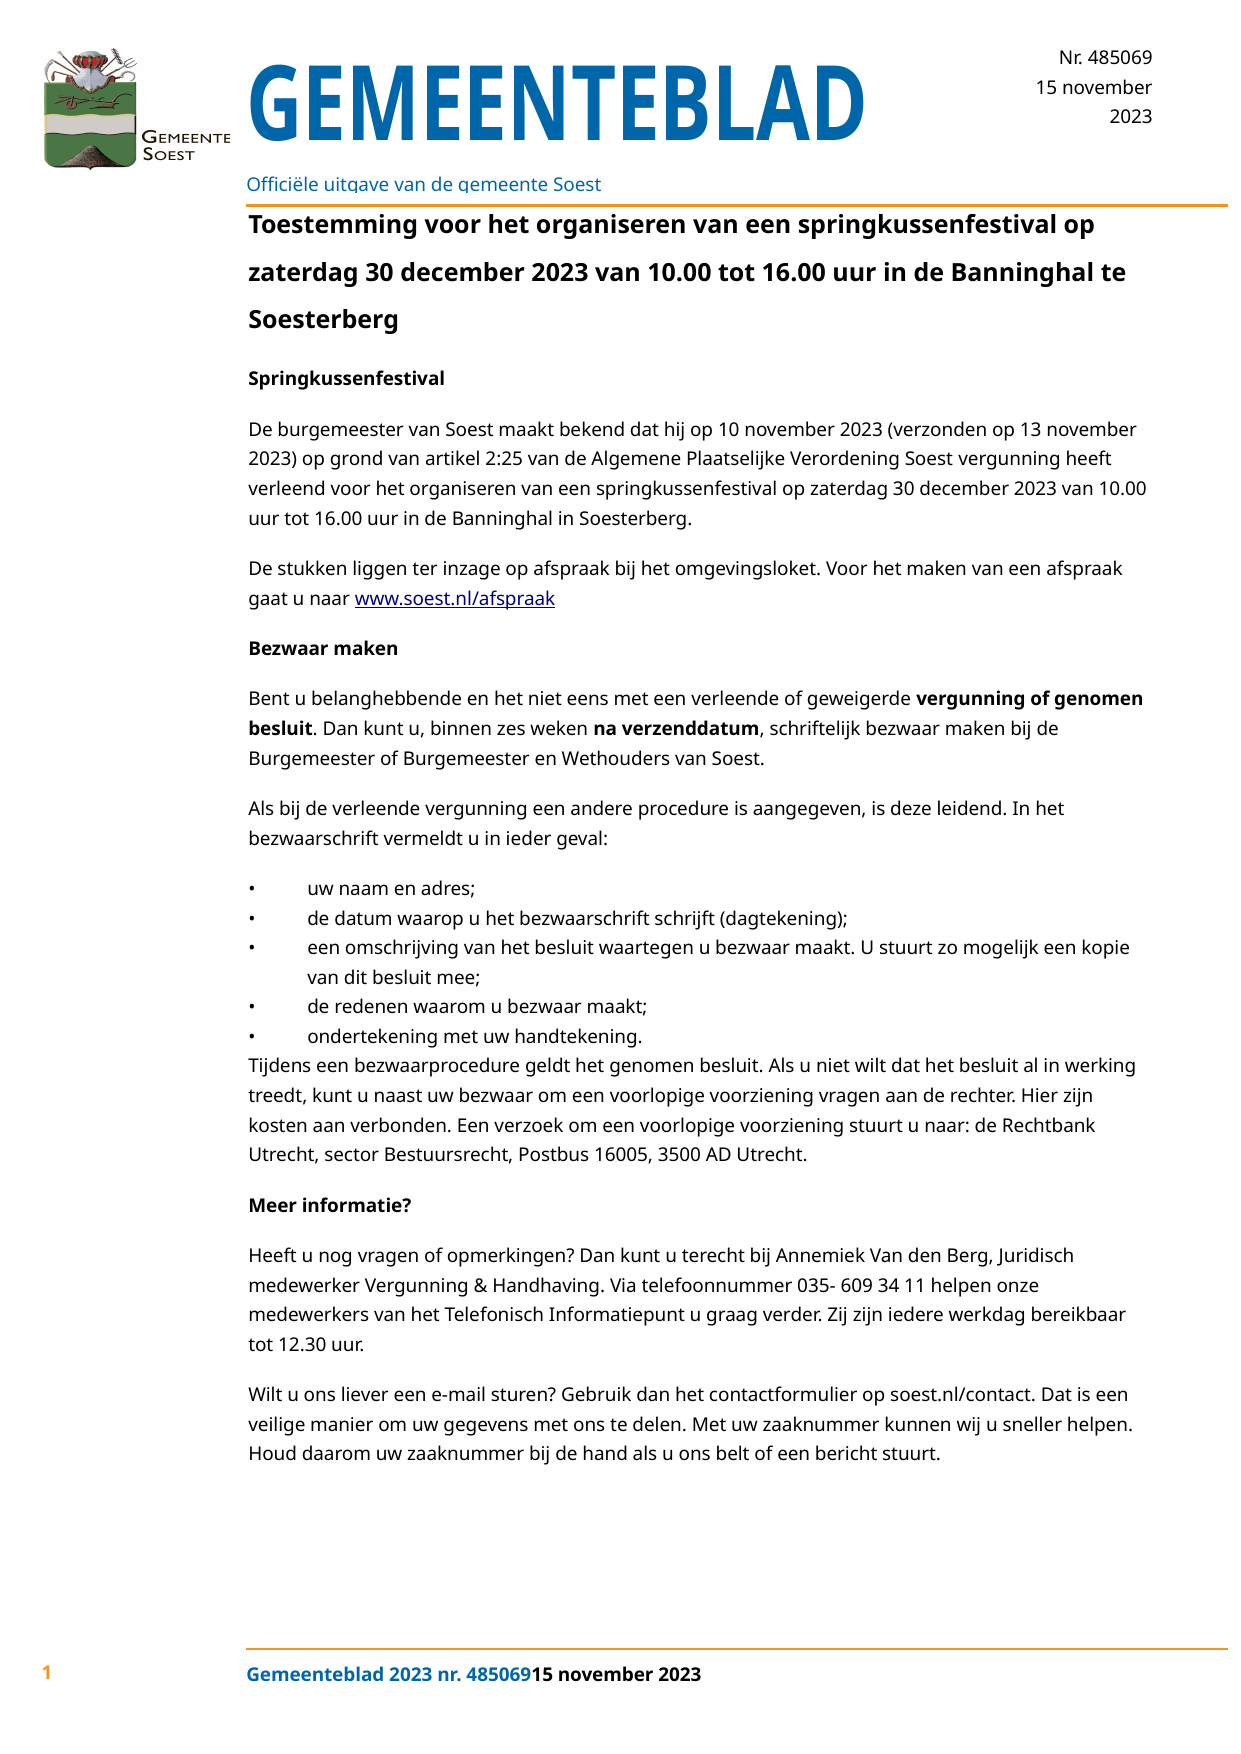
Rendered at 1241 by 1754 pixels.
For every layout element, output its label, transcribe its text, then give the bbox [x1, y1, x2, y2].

text Als bij de verleende vergunning een andere procedure is aangegeven, is deze leidend. In het bezwaarschrift vermeldt u in ieder geval: [248, 795, 1152, 850]
list ondertekening met uw handtekening. [248, 1023, 1152, 1049]
text Meer informatie? [248, 1192, 1152, 1217]
text Tijdens een bezwaarprocedure geldt het genomen besluit. Als u niet wilt dat het besluit al in werking treedt, kunt u naast uw bezwaar om een voorlopige voorziening vragen aan de rechter. Hier zijn kosten aan verbonden. Een verzoek om een voorlopige voorziening stuurt u naar: de Rechtbank Utrecht, sector Bestuursrecht, Postbus 16005, 3500 AD Utrecht. [248, 1053, 1152, 1167]
text Heeft u nog vragen of opmerkingen? Dan kunt u terecht bij Annemiek Van den Berg, Juridisch medewerker Vergunning & Handhaving. Via telefoonnummer 035- 609 34 11 helpen onze medewerkers van het Telefonisch Informatiepunt u graag verder. Zij zijn iedere werkdag bereikbaar tot 12.30 uur. [248, 1242, 1152, 1357]
text De stukken liggen ter inzage op afspraak bij het omgevingsloket. Voor het maken van een afspraak gaat u naar www.soest.nl/afspraak [248, 555, 1152, 610]
list de redenen waarom u bezwaar maakt; [248, 993, 1152, 1019]
picture [41, 47, 231, 172]
text Toestemming voor het organiseren van een springkussenfestival op zaterdag 30 december 2023 van 10.00 tot 16.00 uur in de Banninghal te Soesterberg [248, 207, 1152, 336]
list een omschrijving van het besluit waartegen u bezwaar maakt. U stuurt zo mogelijk een kopie van dit besluit mee; [248, 934, 1152, 989]
text Bent u belanghebbende en het niet eens met een verleende of geweigerde vergunning of genomen besluit. Dan kunt u, binnen zes weken na verzenddatum, schriftelijk bezwaar maken bij de Burgemeester of Burgemeester en Wethouders van Soest. [248, 686, 1152, 770]
text Wilt u ons liever een e-mail sturen? Gebruik dan het contactformulier op soest.nl/contact. Dat is een veilige manier om uw gegevens met ons te delen. Met uw zaaknummer kunnen wij u sneller helpen. Houd daarom uw zaaknummer bij de hand als u ons belt of een bericht stuurt. [248, 1381, 1152, 1466]
list uw naam en adres; [248, 875, 1152, 901]
list de datum waarop u het bezwaarschrift schrijft (dagtekening); [248, 905, 1152, 930]
text De burgemeester van Soest maakt bekend dat hij op 10 november 2023 (verzonden op 13 november 2023) op grond van artikel 2:25 van de Algemene Plaatselijke Verordening Soest vergunning heeft verleend voor het organiseren van een springkussenfestival op zaterdag 30 december 2023 van 10.00 uur tot 16.00 uur in de Banninghal in Soesterberg. [248, 416, 1152, 530]
text Springkussenfestival [248, 366, 1152, 391]
text Bezwaar maken [248, 635, 1152, 661]
